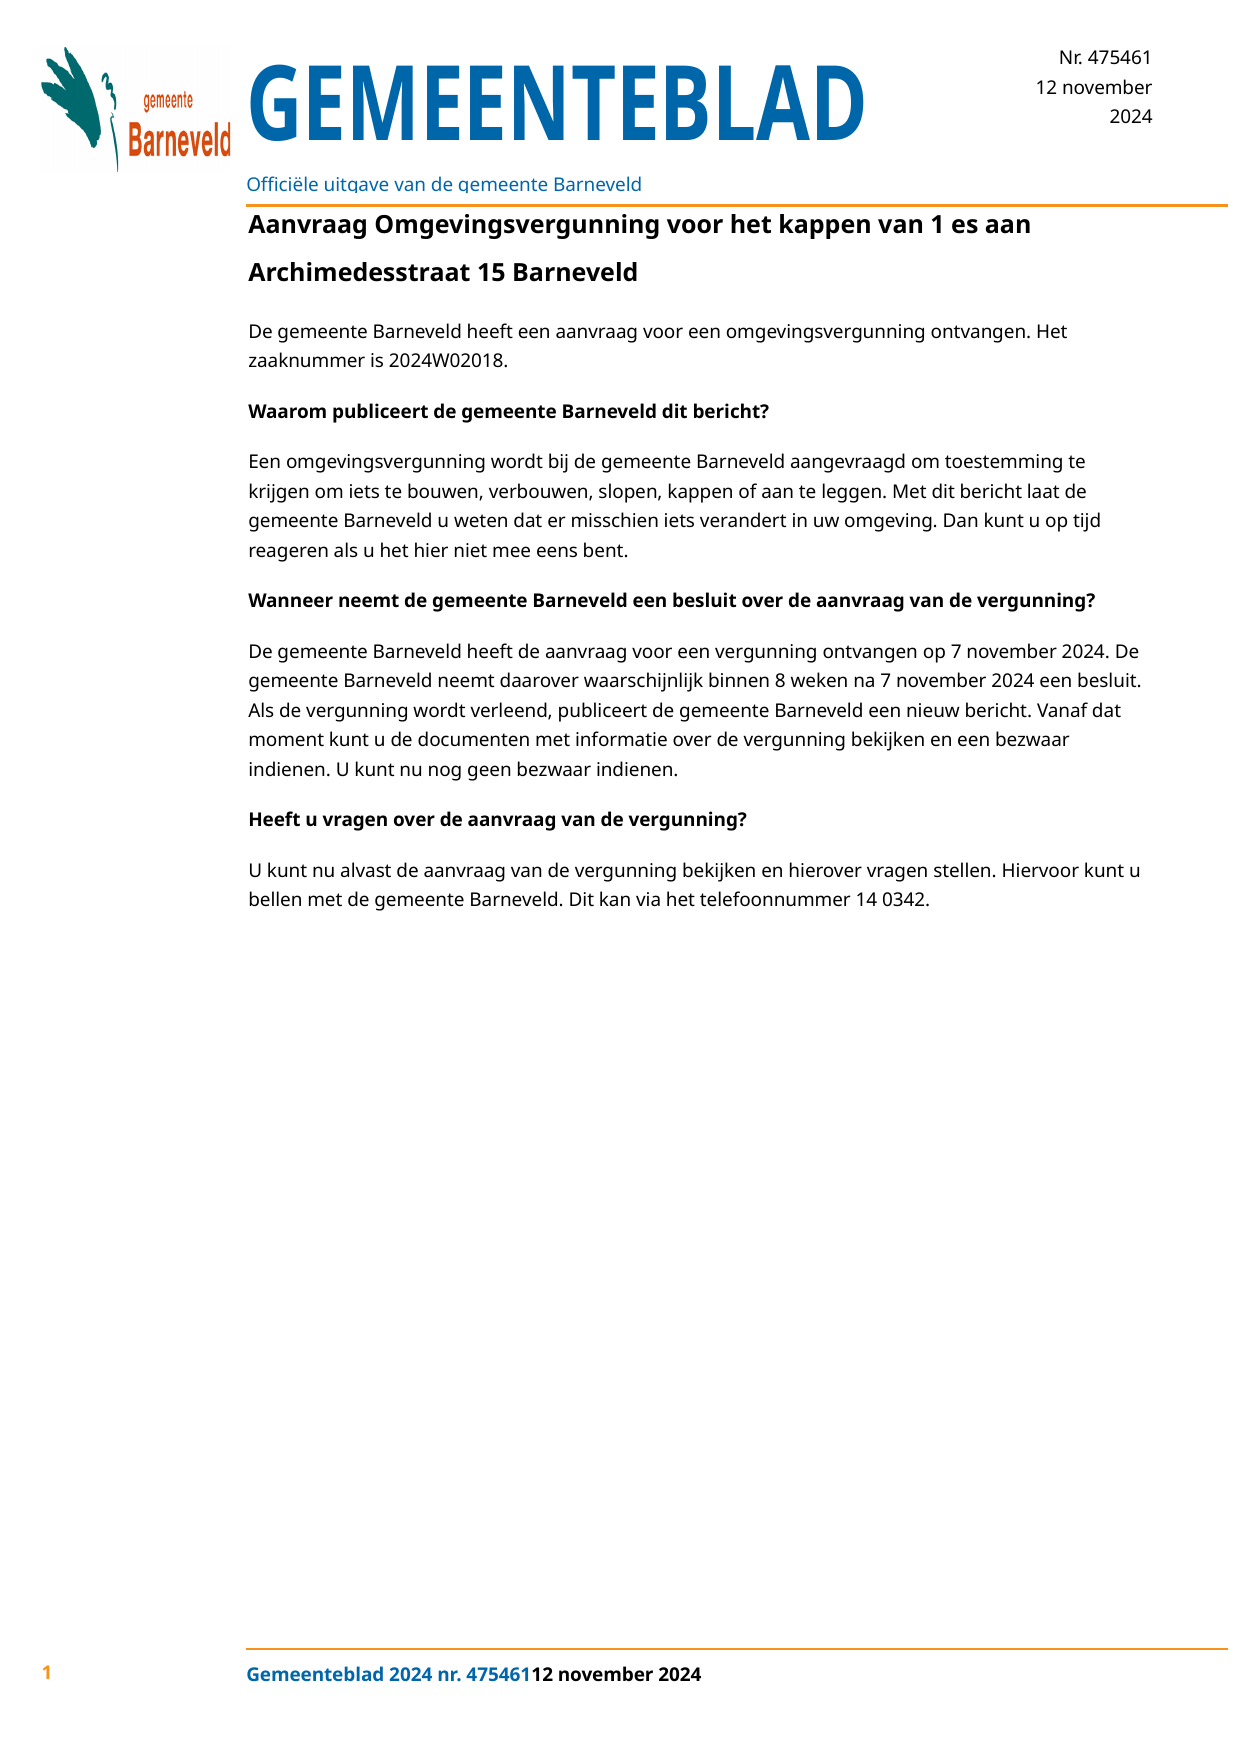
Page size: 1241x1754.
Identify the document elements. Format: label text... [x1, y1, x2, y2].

text Wanneer neemt de gemeente Barneveld een besluit over de aanvraag van de vergunning? [248, 587, 1152, 613]
text Waarom publiceert de gemeente Barneveld dit bericht? [248, 398, 1152, 424]
text Een omgevingsvergunning wordt bij de gemeente Barneveld aangevraagd om toestemming te krijgen om iets te bouwen, verbouwen, slopen, kappen of aan te leggen. Met dit bericht laat de gemeente Barneveld u weten dat er misschien iets verandert in uw omgeving. Dan kunt u op tijd reageren als u het hier niet mee eens bent. [248, 448, 1152, 563]
picture [41, 47, 231, 172]
text De gemeente Barneveld heeft een aanvraag voor een omgevingsvergunning ontvangen. Het zaaknummer is 2024W02018. [248, 318, 1152, 373]
text Heeft u vragen over de aanvraag van de vergunning? [248, 807, 1152, 832]
text De gemeente Barneveld heeft de aanvraag voor een vergunning ontvangen op 7 november 2024. De gemeente Barneveld neemt daarover waarschijnlijk binnen 8 weken na 7 november 2024 een besluit. Als de vergunning wordt verleend, publiceert de gemeente Barneveld een nieuw bericht. Vanaf dat moment kunt u de documenten met informatie over de vergunning bekijken en een bezwaar indienen. U kunt nu nog geen bezwaar indienen. [248, 638, 1152, 782]
text U kunt nu alvast de aanvraag van de vergunning bekijken en hierover vragen stellen. Hiervoor kunt u bellen met de gemeente Barneveld. Dit kan via het telefoonnummer 14 0342. [248, 857, 1152, 912]
text Aanvraag Omgevingsvergunning voor het kappen van 1 es aan Archimedesstraat 15 Barneveld [248, 207, 1152, 288]
